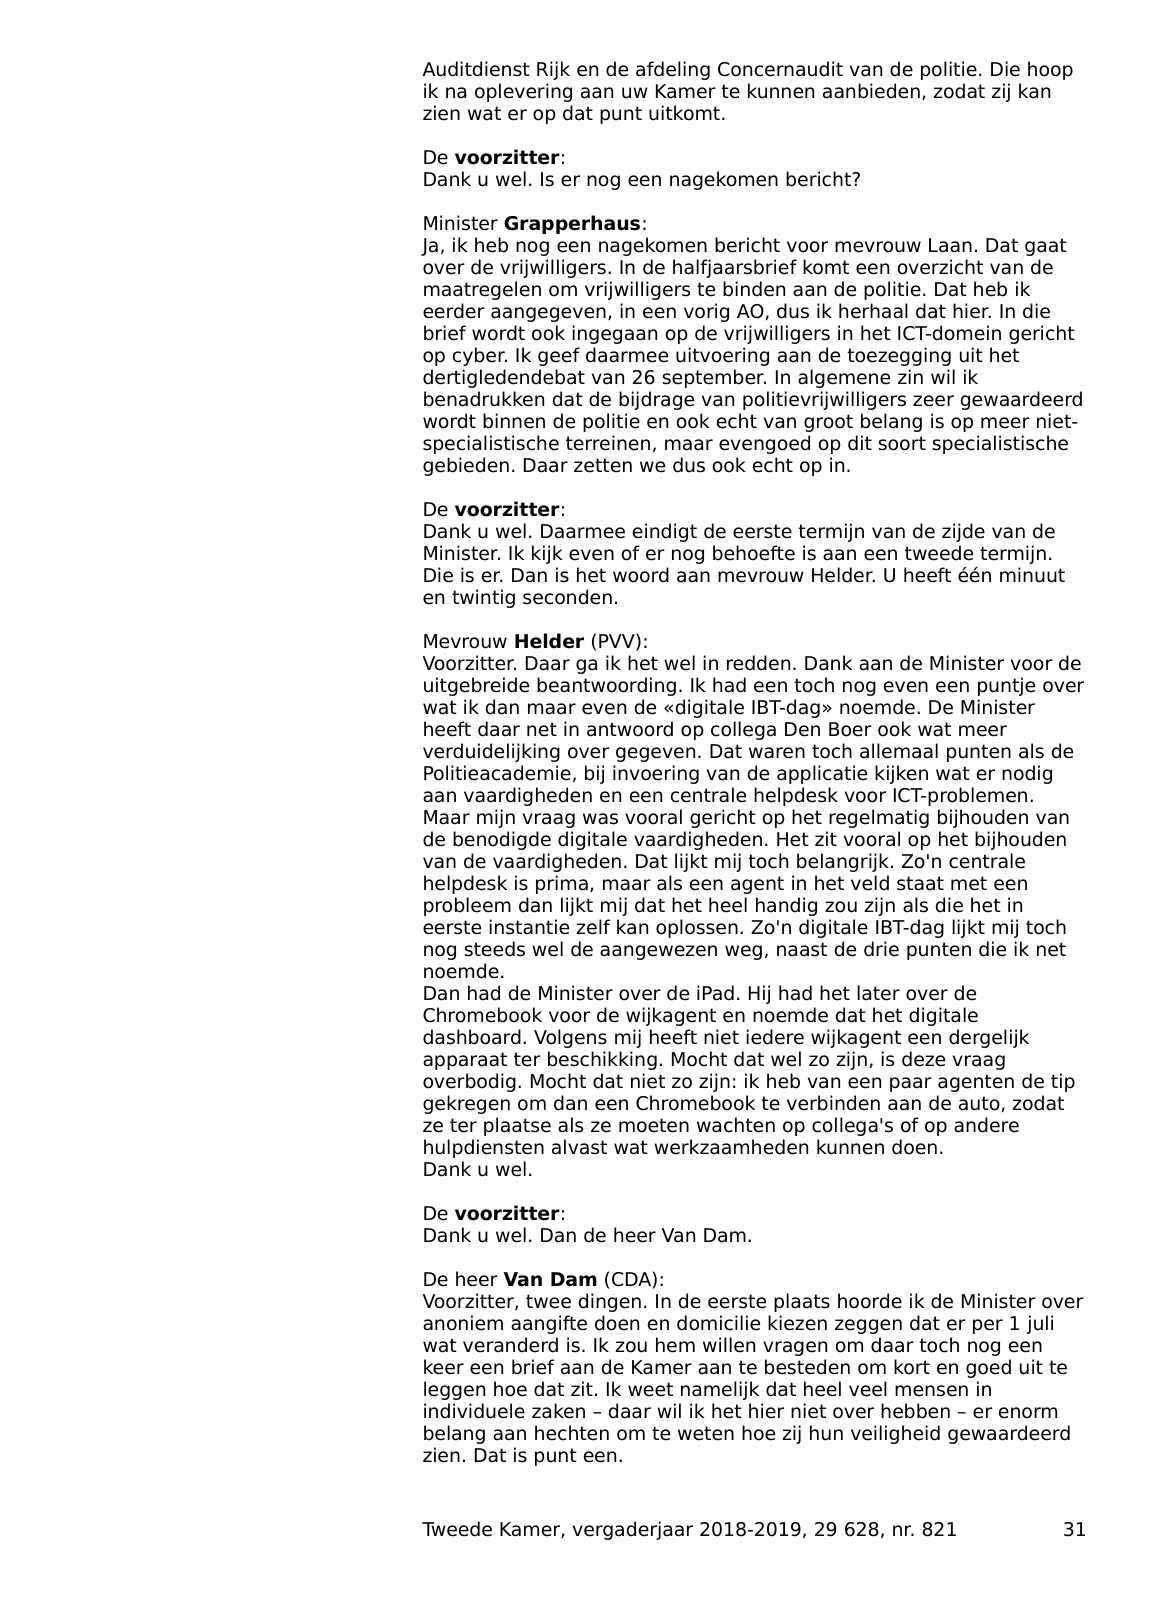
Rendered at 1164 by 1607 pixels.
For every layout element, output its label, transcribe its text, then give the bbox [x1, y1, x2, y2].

text Dan had de Minister over de iPad. Hij had het later over de Chromebook voor de wijkagent en noemde dat het digitale dashboard. Volgens mij heeft niet iedere wijkagent een dergelijk apparaat ter beschikking. Mocht dat wel zo zijn, is deze vraag overbodig. Mocht dat niet zo zijn: ik heb van een paar agenten de tip gekregen om dan een Chromebook te verbinden aan de auto, zodat ze ter plaatse als ze moeten wachten op collega's of op andere hulpdiensten alvast wat werkzaamheden kunnen doen. [422, 983, 1087, 1159]
text Dank u wel. Is er nog een nagekomen bericht? [422, 169, 1087, 191]
text Voorzitter, twee dingen. In de eerste plaats hoorde ik de Minister over anoniem aangifte doen en domicilie kiezen zeggen dat er per 1 juli wat veranderd is. Ik zou hem willen vragen om daar toch nog een keer een brief aan de Kamer aan te besteden om kort en goed uit te leggen hoe dat zit. Ik weet namelijk dat heel veel mensen in individuele zaken – daar wil ik het hier niet over hebben – er enorm belang aan hechten om te weten hoe zij hun veiligheid gewaardeerd zien. Dat is punt een. [422, 1291, 1087, 1467]
text Dank u wel. [422, 1159, 1087, 1181]
text De voorzitter: [422, 499, 1087, 521]
text Minister Grapperhaus: [422, 213, 1087, 235]
text De voorzitter: [422, 1203, 1087, 1225]
text Mevrouw Helder (PVV): [422, 631, 1087, 653]
text De voorzitter: [422, 147, 1087, 169]
text Dank u wel. Dan de heer Van Dam. [422, 1225, 1087, 1247]
text Dank u wel. Daarmee eindigt de eerste termijn van de zijde van de Minister. Ik kijk even of er nog behoefte is aan een tweede termijn. Die is er. Dan is het woord aan mevrouw Helder. U heeft één minuut en twintig seconden. [422, 521, 1087, 609]
text De heer Van Dam (CDA): [422, 1269, 1087, 1291]
text Auditdienst Rijk en de afdeling Concernaudit van de politie. Die hoop ik na oplevering aan uw Kamer te kunnen aanbieden, zodat zij kan zien wat er op dat punt uitkomt. [422, 59, 1087, 125]
text Ja, ik heb nog een nagekomen bericht voor mevrouw Laan. Dat gaat over de vrijwilligers. In de halfjaarsbrief komt een overzicht van de maatregelen om vrijwilligers te binden aan de politie. Dat heb ik eerder aangegeven, in een vorig AO, dus ik herhaal dat hier. In die brief wordt ook ingegaan op de vrijwilligers in het ICT-domein gericht op cyber. Ik geef daarmee uitvoering aan de toezegging uit het dertigledendebat van 26 september. In algemene zin wil ik benadrukken dat de bijdrage van politievrijwilligers zeer gewaardeerd wordt binnen de politie en ook echt van groot belang is op meer niet-specialistische terreinen, maar evengoed op dit soort specialistische gebieden. Daar zetten we dus ook echt op in. [422, 235, 1087, 477]
text Voorzitter. Daar ga ik het wel in redden. Dank aan de Minister voor de uitgebreide beantwoording. Ik had een toch nog even een puntje over wat ik dan maar even de «digitale IBT-dag» noemde. De Minister heeft daar net in antwoord op collega Den Boer ook wat meer verduidelijking over gegeven. Dat waren toch allemaal punten als de Politieacademie, bij invoering van de applicatie kijken wat er nodig aan vaardigheden en een centrale helpdesk voor ICT-problemen. Maar mijn vraag was vooral gericht op het regelmatig bijhouden van de benodigde digitale vaardigheden. Het zit vooral op het bijhouden van de vaardigheden. Dat lijkt mij toch belangrijk. Zo'n centrale helpdesk is prima, maar als een agent in het veld staat met een probleem dan lijkt mij dat het heel handig zou zijn als die het in eerste instantie zelf kan oplossen. Zo'n digitale IBT-dag lijkt mij toch nog steeds wel de aangewezen weg, naast de drie punten die ik net noemde. [422, 653, 1087, 983]
